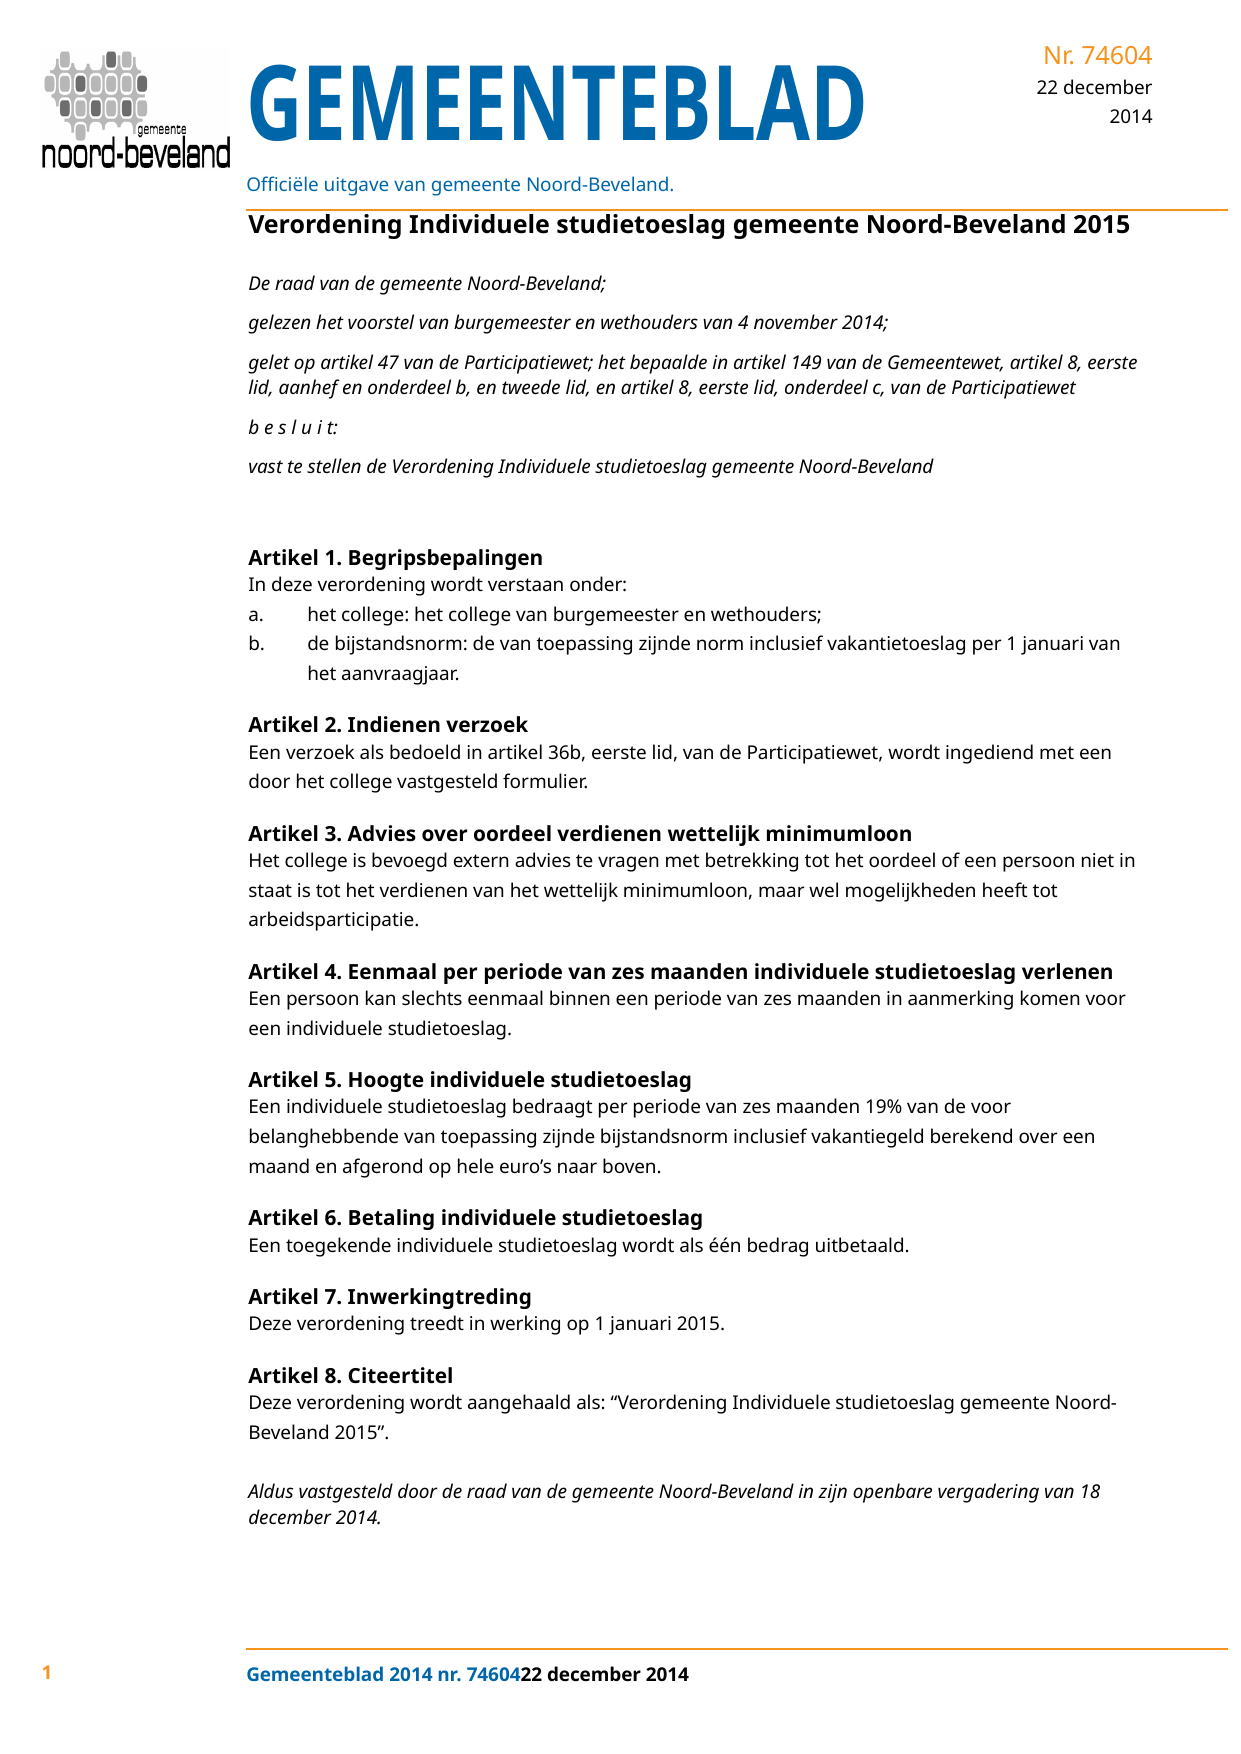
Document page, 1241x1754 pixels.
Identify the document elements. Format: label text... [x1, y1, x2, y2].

text Het college is bevoegd extern advies te vragen met betrekking tot het oordeel of een persoon niet in staat is tot het verdienen van het wettelijk minimumloon, maar wel mogelijkheden heeft tot arbeidsparticipatie. [248, 847, 1152, 932]
text Artikel 6. Betaling individuele studietoeslag [248, 1203, 1152, 1232]
list het college: het college van burgemeester en wethouders; [248, 601, 1152, 627]
text vast te stellen de Verordening Individuele studietoeslag gemeente Noord-Beveland [248, 453, 1152, 479]
text Verordening Individuele studietoeslag gemeente Noord-Beveland 2015 [248, 211, 1152, 241]
text Artikel 3. Advies over oordeel verdienen wettelijk minimumloon [248, 819, 1152, 847]
text Deze verordening wordt aangehaald als: “Verordening Individuele studietoeslag gemeente Noord-Beveland 2015”. [248, 1389, 1152, 1445]
list de bijstandsnorm: de van toepassing zijnde norm inclusief vakantietoeslag per 1 januari van het aanvraagjaar. [248, 630, 1152, 686]
text Een verzoek als bedoeld in artikel 36b, eerste lid, van de Participatiewet, wordt ingediend met een door het college vastgesteld formulier. [248, 739, 1152, 794]
text Deze verordening treedt in werking op 1 januari 2015. [248, 1311, 1152, 1336]
text Een toegekende individuele studietoeslag wordt als één bedrag uitbetaald. [248, 1232, 1152, 1257]
text Artikel 7. Inwerkingtreding [248, 1282, 1152, 1311]
text gelet op artikel 47 van de Participatiewet; het bepaalde in artikel 149 van de Gemeentewet, artikel 8, eerste lid, aanhef en onderdeel b, en tweede lid, en artikel 8, eerste lid, onderdeel c, van de Participatiewet [248, 349, 1152, 400]
text Een persoon kan slechts eenmaal binnen een periode van zes maanden in aanmerking komen voor een individuele studietoeslag. [248, 985, 1152, 1041]
text Artikel 4. Eenmaal per periode van zes maanden individuele studietoeslag verlenen [248, 957, 1152, 985]
text Aldus vastgesteld door de raad van de gemeente Noord-Beveland in zijn openbare vergadering van 18 december 2014. [248, 1478, 1152, 1530]
text De raad van de gemeente Noord-Beveland; [248, 270, 1152, 296]
text Artikel 1. Begripsbepalingen [248, 543, 1152, 571]
text gelezen het voorstel van burgemeester en wethouders van 4 november 2014; [248, 309, 1152, 335]
text Artikel 8. Citeertitel [248, 1361, 1152, 1389]
text Een individuele studietoeslag bedraagt per periode van zes maanden 19% van de voor belanghebbende van toepassing zijnde bijstandsnorm inclusief vakantiegeld berekend over een maand en afgerond op hele euro’s naar boven. [248, 1094, 1152, 1179]
text Artikel 5. Hoogte individuele studietoeslag [248, 1065, 1152, 1094]
text Artikel 2. Indienen verzoek [248, 710, 1152, 739]
text In deze verordening wordt verstaan onder: [248, 571, 1152, 597]
picture [41, 47, 231, 172]
text b e s l u i t: [248, 414, 1152, 439]
